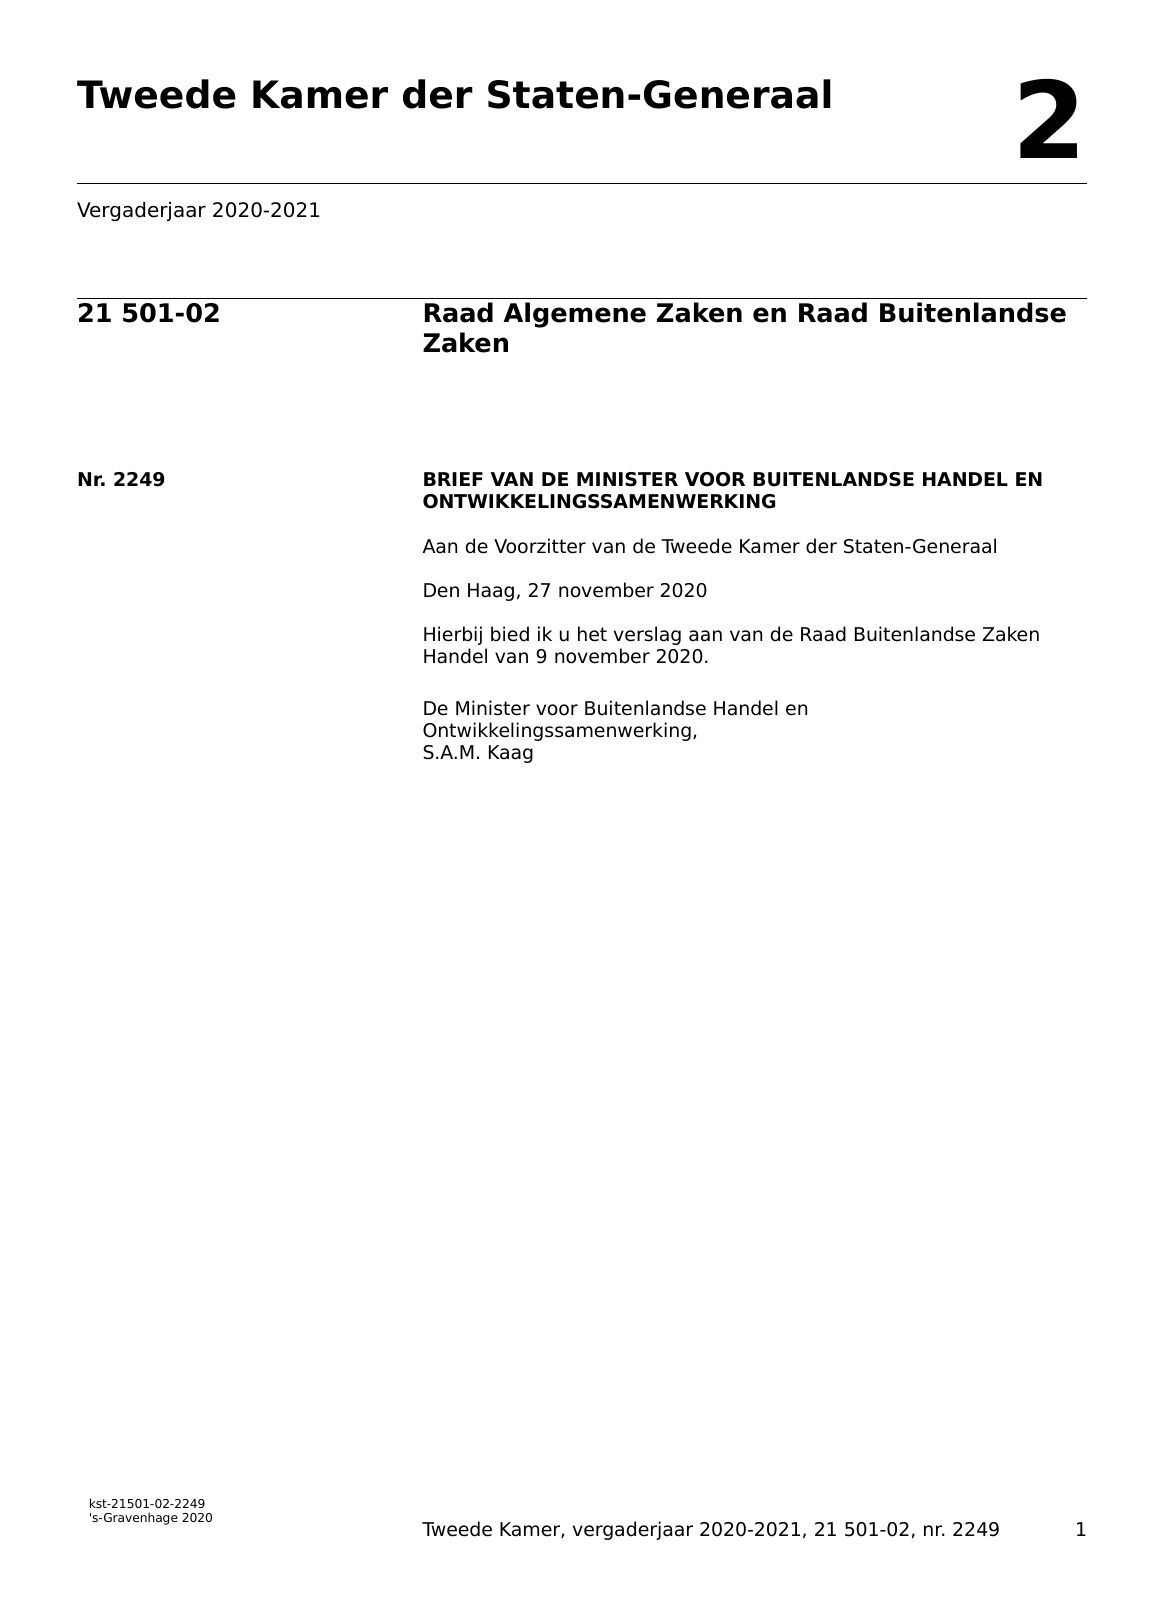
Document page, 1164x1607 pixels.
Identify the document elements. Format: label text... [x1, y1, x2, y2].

text Den Haag, 27 november 2020 [422, 580, 1087, 602]
table_header Tweede Kamer der Staten-Generaal [77, 59, 886, 183]
table_header 2 [886, 59, 1087, 183]
text 's-Gravenhage 2020 [88, 1511, 323, 1525]
subtitle Nr. 2249 BRIEF VAN DE MINISTER VOOR BUITENLANDSE HANDEL EN ONTWIKKELINGSSAMENWERKING [77, 469, 1087, 513]
text Aan de Voorzitter van de Tweede Kamer der Staten-Generaal [422, 536, 1087, 557]
table_cell Vergaderjaar 2020-2021 [77, 184, 1087, 298]
text De Minister voor Buitenlandse Handel en Ontwikkelingssamenwerking, S.A.M. Kaag [422, 698, 1087, 764]
text kst-21501-02-2249 [88, 1497, 323, 1511]
subtitle 21 501-02 Raad Algemene Zaken en Raad Buitenlandse Zaken [77, 299, 1087, 358]
text Hierbij bied ik u het verslag aan van de Raad Buitenlandse Zaken Handel van 9 november 2020. [422, 624, 1087, 668]
